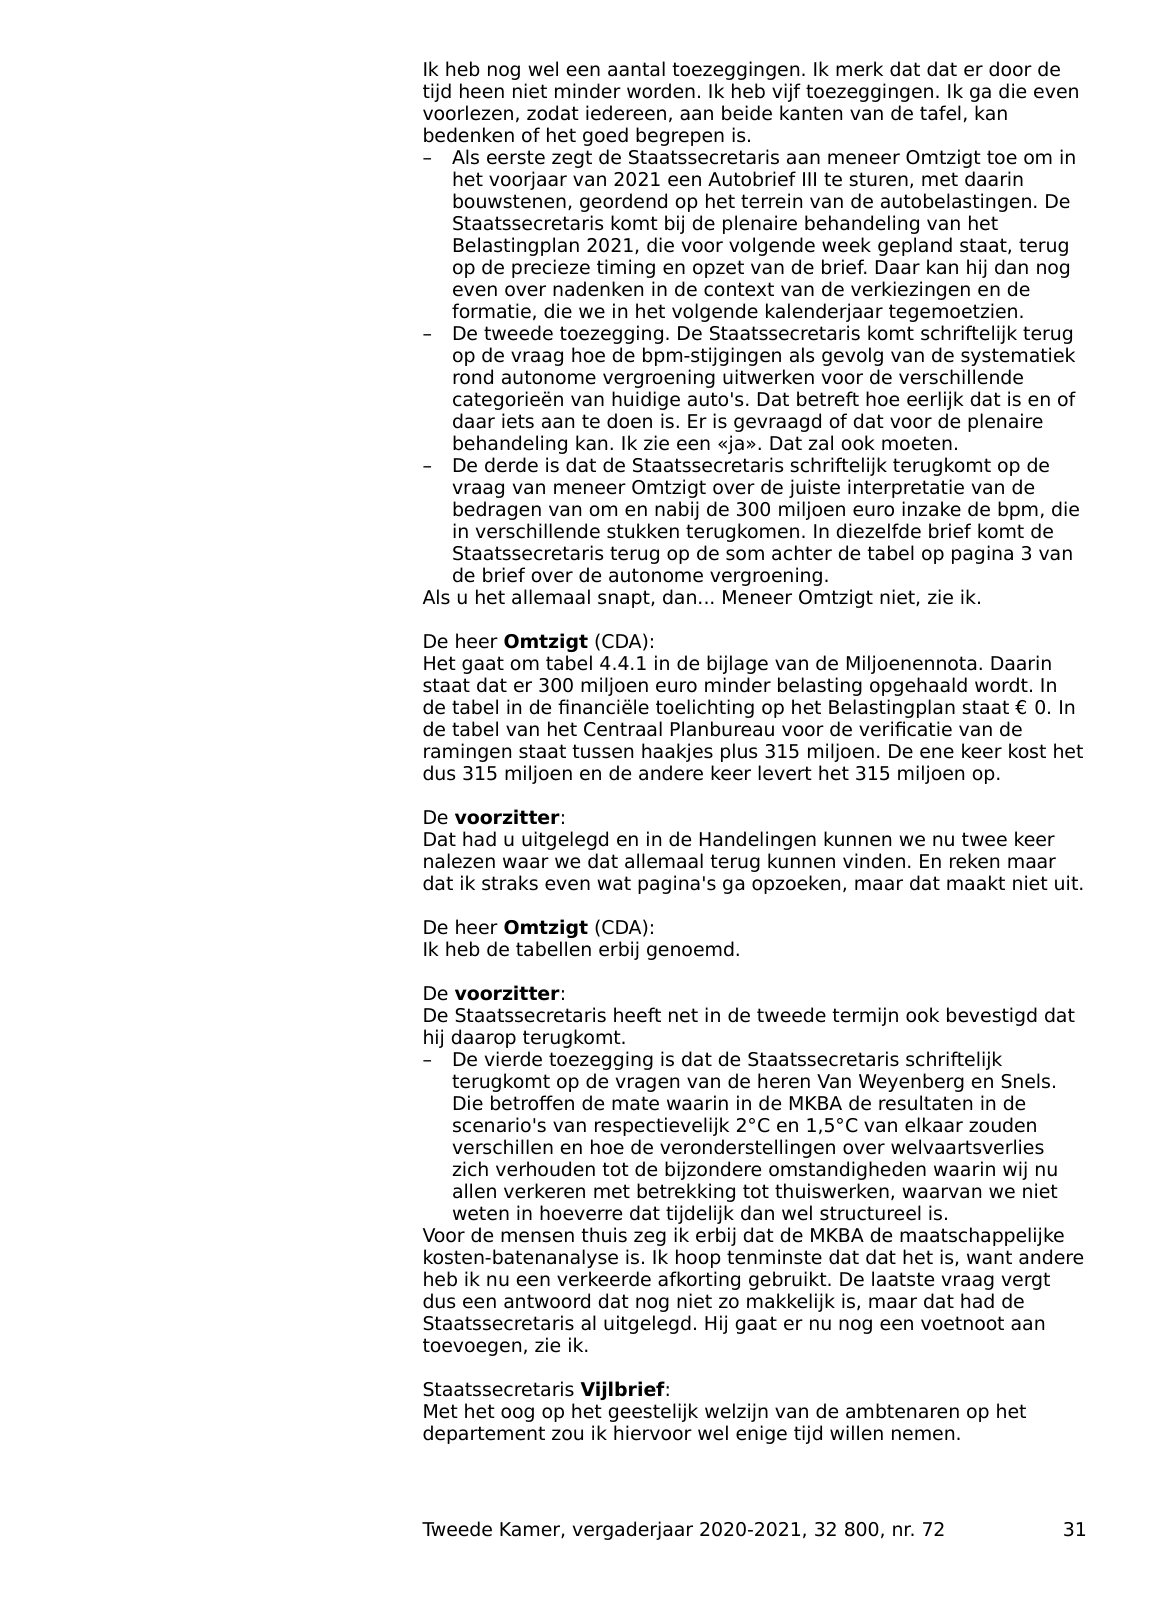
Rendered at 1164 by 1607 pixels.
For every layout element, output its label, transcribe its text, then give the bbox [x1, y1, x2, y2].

text De Staatssecretaris heeft net in de tweede termijn ook bevestigd dat hij daarop terugkomt. [422, 1005, 1087, 1049]
text – De tweede toezegging. De Staatssecretaris komt schriftelijk terug op de vraag hoe de bpm-stijgingen als gevolg van de systematiek rond autonome vergroening uitwerken voor de verschillende categorieën van huidige auto's. Dat betreft hoe eerlijk dat is en of daar iets aan te doen is. Er is gevraagd of dat voor de plenaire behandeling kan. Ik zie een «ja». Dat zal ook moeten. [422, 323, 1087, 455]
text De heer Omtzigt (CDA): [422, 631, 1087, 653]
text – De derde is dat de Staatssecretaris schriftelijk terugkomt op de vraag van meneer Omtzigt over de juiste interpretatie van de bedragen van om en nabij de 300 miljoen euro inzake de bpm, die in verschillende stukken terugkomen. In diezelfde brief komt de Staatssecretaris terug op de som achter de tabel op pagina 3 van de brief over de autonome vergroening. [422, 455, 1087, 587]
text – Als eerste zegt de Staatssecretaris aan meneer Omtzigt toe om in het voorjaar van 2021 een Autobrief III te sturen, met daarin bouwstenen, geordend op het terrein van de autobelastingen. De Staatssecretaris komt bij de plenaire behandeling van het Belastingplan 2021, die voor volgende week gepland staat, terug op de precieze timing en opzet van de brief. Daar kan hij dan nog even over nadenken in de context van de verkiezingen en de formatie, die we in het volgende kalenderjaar tegemoetzien. [422, 147, 1087, 323]
text Voor de mensen thuis zeg ik erbij dat de MKBA de maatschappelijke kosten-batenanalyse is. Ik hoop tenminste dat dat het is, want andere heb ik nu een verkeerde afkorting gebruikt. De laatste vraag vergt dus een antwoord dat nog niet zo makkelijk is, maar dat had de Staatssecretaris al uitgelegd. Hij gaat er nu nog een voetnoot aan toevoegen, zie ik. [422, 1225, 1087, 1357]
text De voorzitter: [422, 807, 1087, 829]
text Het gaat om tabel 4.4.1 in de bijlage van de Miljoenennota. Daarin staat dat er 300 miljoen euro minder belasting opgehaald wordt. In de tabel in de financiële toelichting op het Belastingplan staat € 0. In de tabel van het Centraal Planbureau voor de verificatie van de ramingen staat tussen haakjes plus 315 miljoen. De ene keer kost het dus 315 miljoen en de andere keer levert het 315 miljoen op. [422, 653, 1087, 784]
text De heer Omtzigt (CDA): [422, 917, 1087, 939]
text Ik heb de tabellen erbij genoemd. [422, 939, 1087, 961]
text Dat had u uitgelegd en in de Handelingen kunnen we nu twee keer nalezen waar we dat allemaal terug kunnen vinden. En reken maar dat ik straks even wat pagina's ga opzoeken, maar dat maakt niet uit. [422, 829, 1087, 895]
text Als u het allemaal snapt, dan... Meneer Omtzigt niet, zie ik. [422, 587, 1087, 608]
text Ik heb nog wel een aantal toezeggingen. Ik merk dat dat er door de tijd heen niet minder worden. Ik heb vijf toezeggingen. Ik ga die even voorlezen, zodat iedereen, aan beide kanten van de tafel, kan bedenken of het goed begrepen is. [422, 59, 1087, 147]
text Staatssecretaris Vijlbrief: [422, 1379, 1087, 1401]
text De voorzitter: [422, 983, 1087, 1005]
text – De vierde toezegging is dat de Staatssecretaris schriftelijk terugkomt op de vragen van de heren Van Weyenberg en Snels. Die betroffen de mate waarin in de MKBA de resultaten in de scenario's van respectievelijk 2°C en 1,5°C van elkaar zouden verschillen en hoe de veronderstellingen over welvaartsverlies zich verhouden tot de bijzondere omstandigheden waarin wij nu allen verkeren met betrekking tot thuiswerken, waarvan we niet weten in hoeverre dat tijdelijk dan wel structureel is. [422, 1049, 1087, 1225]
text Met het oog op het geestelijk welzijn van de ambtenaren op het departement zou ik hiervoor wel enige tijd willen nemen. [422, 1401, 1087, 1445]
